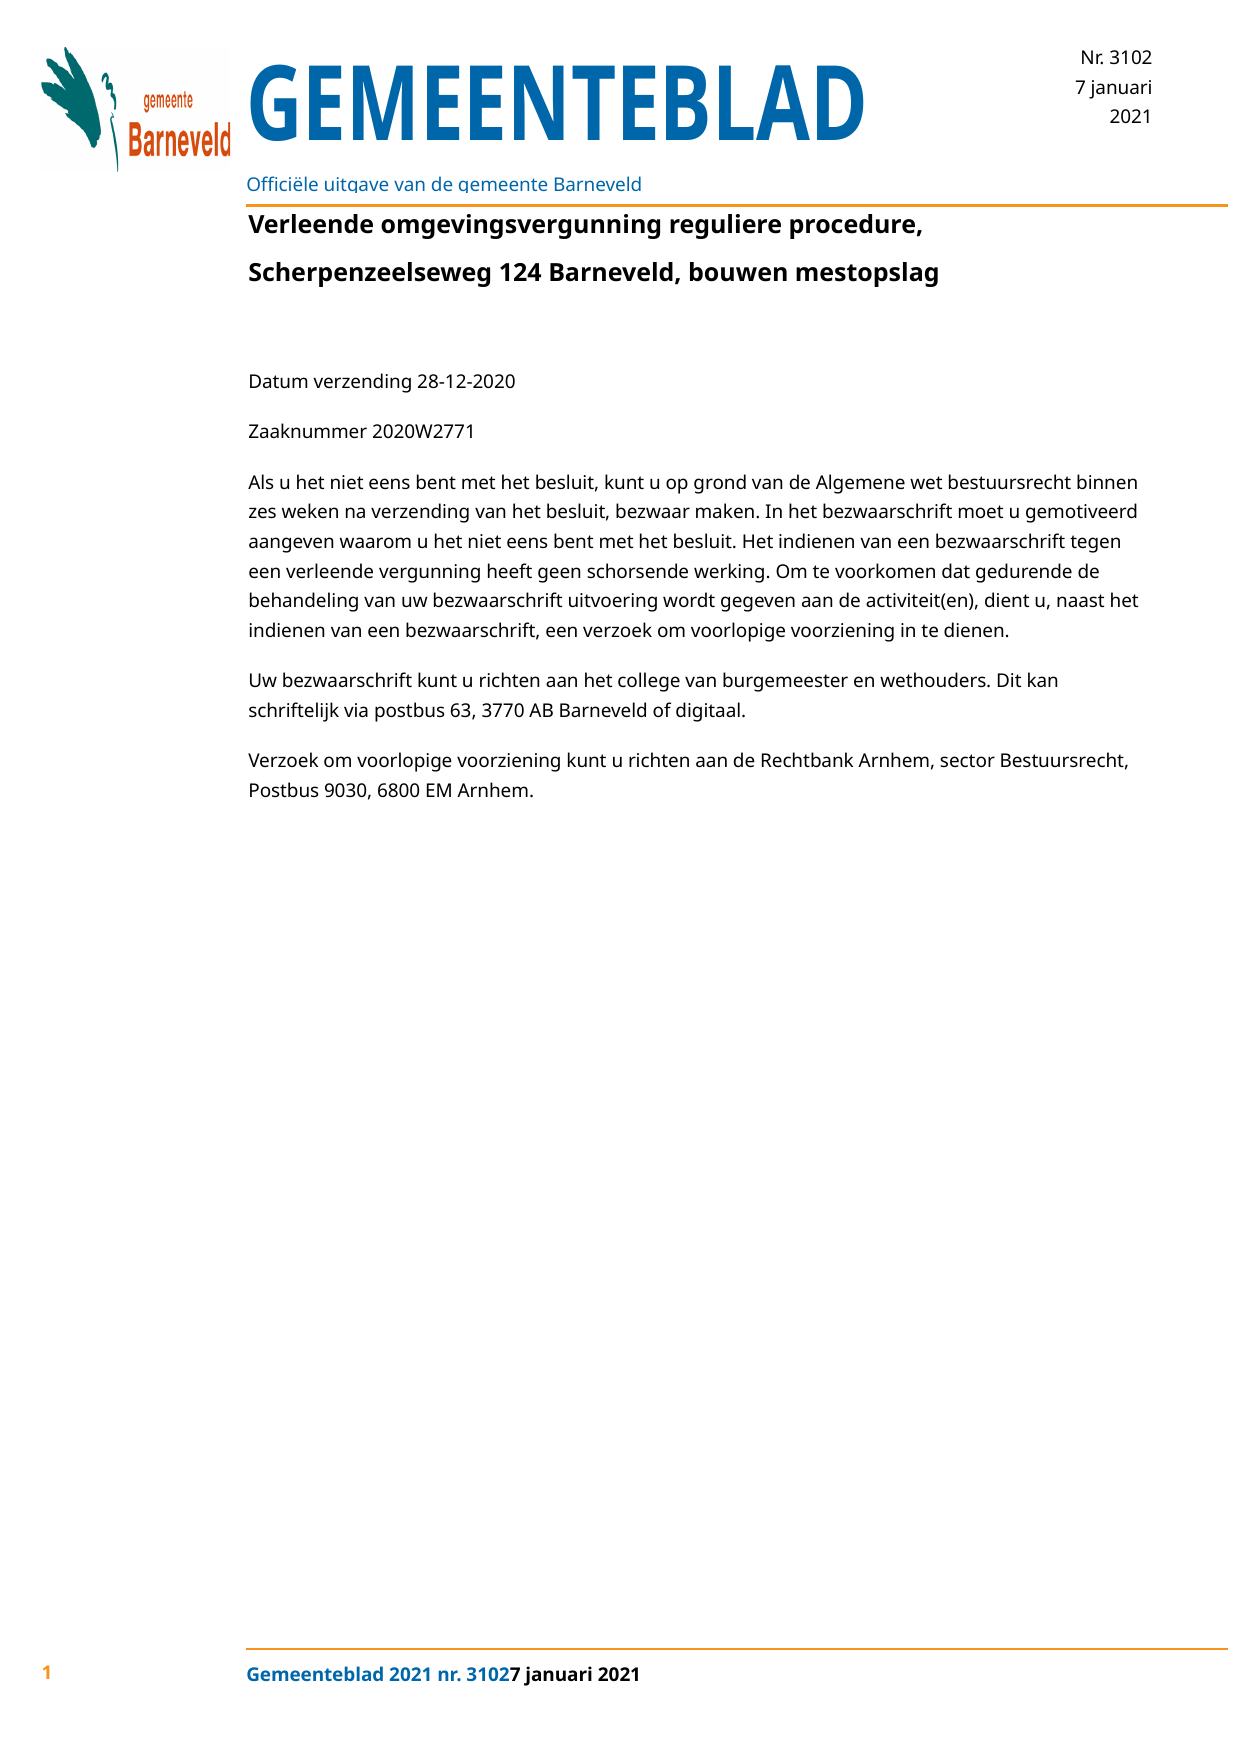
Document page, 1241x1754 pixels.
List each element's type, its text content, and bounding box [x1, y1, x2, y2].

picture [41, 47, 231, 172]
text Als u het niet eens bent met het besluit, kunt u op grond van de Algemene wet bestuursrecht binnen zes weken na verzending van het besluit, bezwaar maken. In het bezwaarschrift moet u gemotiveerd aangeven waarom u het niet eens bent met het besluit. Het indienen van een bezwaarschrift tegen een verleende vergunning heeft geen schorsende werking. Om te voorkomen dat gedurende de behandeling van uw bezwaarschrift uitvoering wordt gegeven aan de activiteit(en), dient u, naast het indienen van een bezwaarschrift, een verzoek om voorlopige voorziening in te dienen. [248, 469, 1152, 643]
text Verzoek om voorlopige voorziening kunt u richten aan de Rechtbank Arnhem, sector Bestuursrecht, Postbus 9030, 6800 EM Arnhem. [248, 747, 1152, 803]
text Datum verzending 28-12-2020 [248, 368, 1152, 394]
text Uw bezwaarschrift kunt u richten aan het college van burgemeester en wethouders. Dit kan schriftelijk via postbus 63, 3770 AB Barneveld of digitaal. [248, 667, 1152, 723]
text Zaaknummer 2020W2771 [248, 419, 1152, 444]
text Verleende omgevingsvergunning reguliere procedure, Scherpenzeelseweg 124 Barneveld, bouwen mestopslag [248, 207, 1152, 288]
